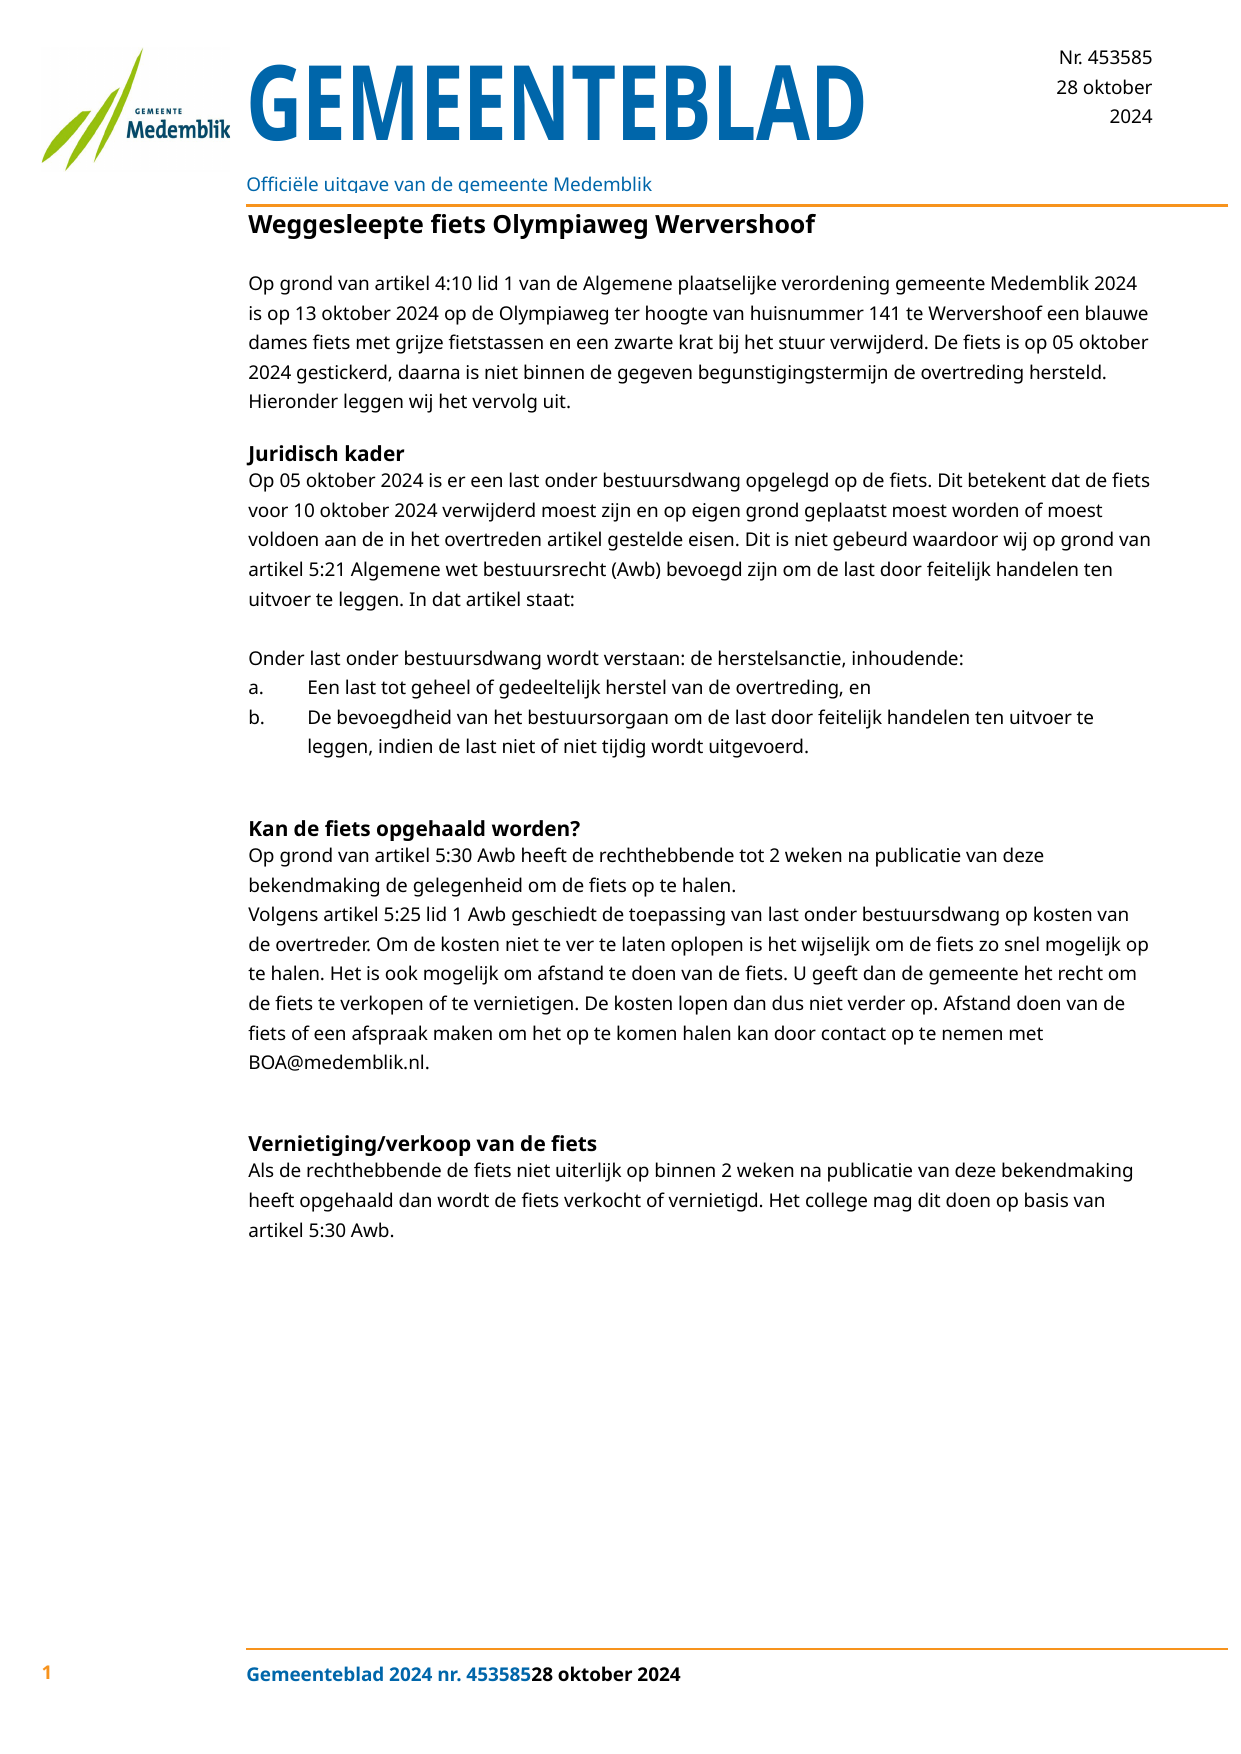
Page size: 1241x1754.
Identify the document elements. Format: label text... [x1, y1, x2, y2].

picture [41, 47, 231, 172]
text Vernietiging/verkoop van de fiets [248, 1129, 1152, 1158]
text Als de rechthebbende de fiets niet uiterlijk op binnen 2 weken na publicatie van deze bekendmaking heeft opgehaald dan wordt de fiets verkocht of vernietigd. Het college mag dit doen op basis van artikel 5:30 Awb. [248, 1158, 1152, 1243]
text Onder last onder bestuursdwang wordt verstaan: de herstelsanctie, inhoudende: [248, 645, 1152, 671]
list De bevoegdheid van het bestuursorgaan om de last door feitelijk handelen ten uitvoer te leggen, indien de last niet of niet tijdig wordt uitgevoerd. [248, 704, 1152, 759]
text Op grond van artikel 5:30 Awb heeft de rechthebbende tot 2 weken na publicatie van deze bekendmaking de gelegenheid om de fiets op te halen. [248, 842, 1152, 897]
list Een last tot geheel of gedeeltelijk herstel van de overtreding, en [248, 674, 1152, 700]
text Volgens artikel 5:25 lid 1 Awb geschiedt de toepassing van last onder bestuursdwang op kosten van de overtreder. Om de kosten niet te ver te laten oplopen is het wijselijk om de fiets zo snel mogelijk op te halen. Het is ook mogelijk om afstand te doen van de fiets. U geeft dan de gemeente het recht om de fiets te verkopen of te vernietigen. De kosten lopen dan dus niet verder op. Afstand doen van de fiets of een afspraak maken om het op te komen halen kan door contact op te nemen met BOA@medemblik.nl. [248, 901, 1152, 1075]
text Juridisch kader [248, 439, 1152, 467]
text Kan de fiets opgehaald worden? [248, 814, 1152, 842]
text Op grond van artikel 4:10 lid 1 van de Algemene plaatselijke verordening gemeente Medemblik 2024 is op 13 oktober 2024 op de Olympiaweg ter hoogte van huisnummer 141 te Wervershoof een blauwe dames fiets met grijze fietstassen en een zwarte krat bij het stuur verwijderd. De fiets is op 05 oktober 2024 gestickerd, daarna is niet binnen de gegeven begunstigingstermijn de overtreding hersteld. Hieronder leggen wij het vervolg uit. [248, 270, 1152, 414]
text Op 05 oktober 2024 is er een last onder bestuursdwang opgelegd op de fiets. Dit betekent dat de fiets voor 10 oktober 2024 verwijderd moest zijn en op eigen grond geplaatst moest worden of moest voldoen aan de in het overtreden artikel gestelde eisen. Dit is niet gebeurd waardoor wij op grond van artikel 5:21 Algemene wet bestuursrecht (Awb) bevoegd zijn om de last door feitelijk handelen ten uitvoer te leggen. In dat artikel staat: [248, 467, 1152, 612]
text Weggesleepte fiets Olympiaweg Wervershoof [248, 207, 1152, 241]
